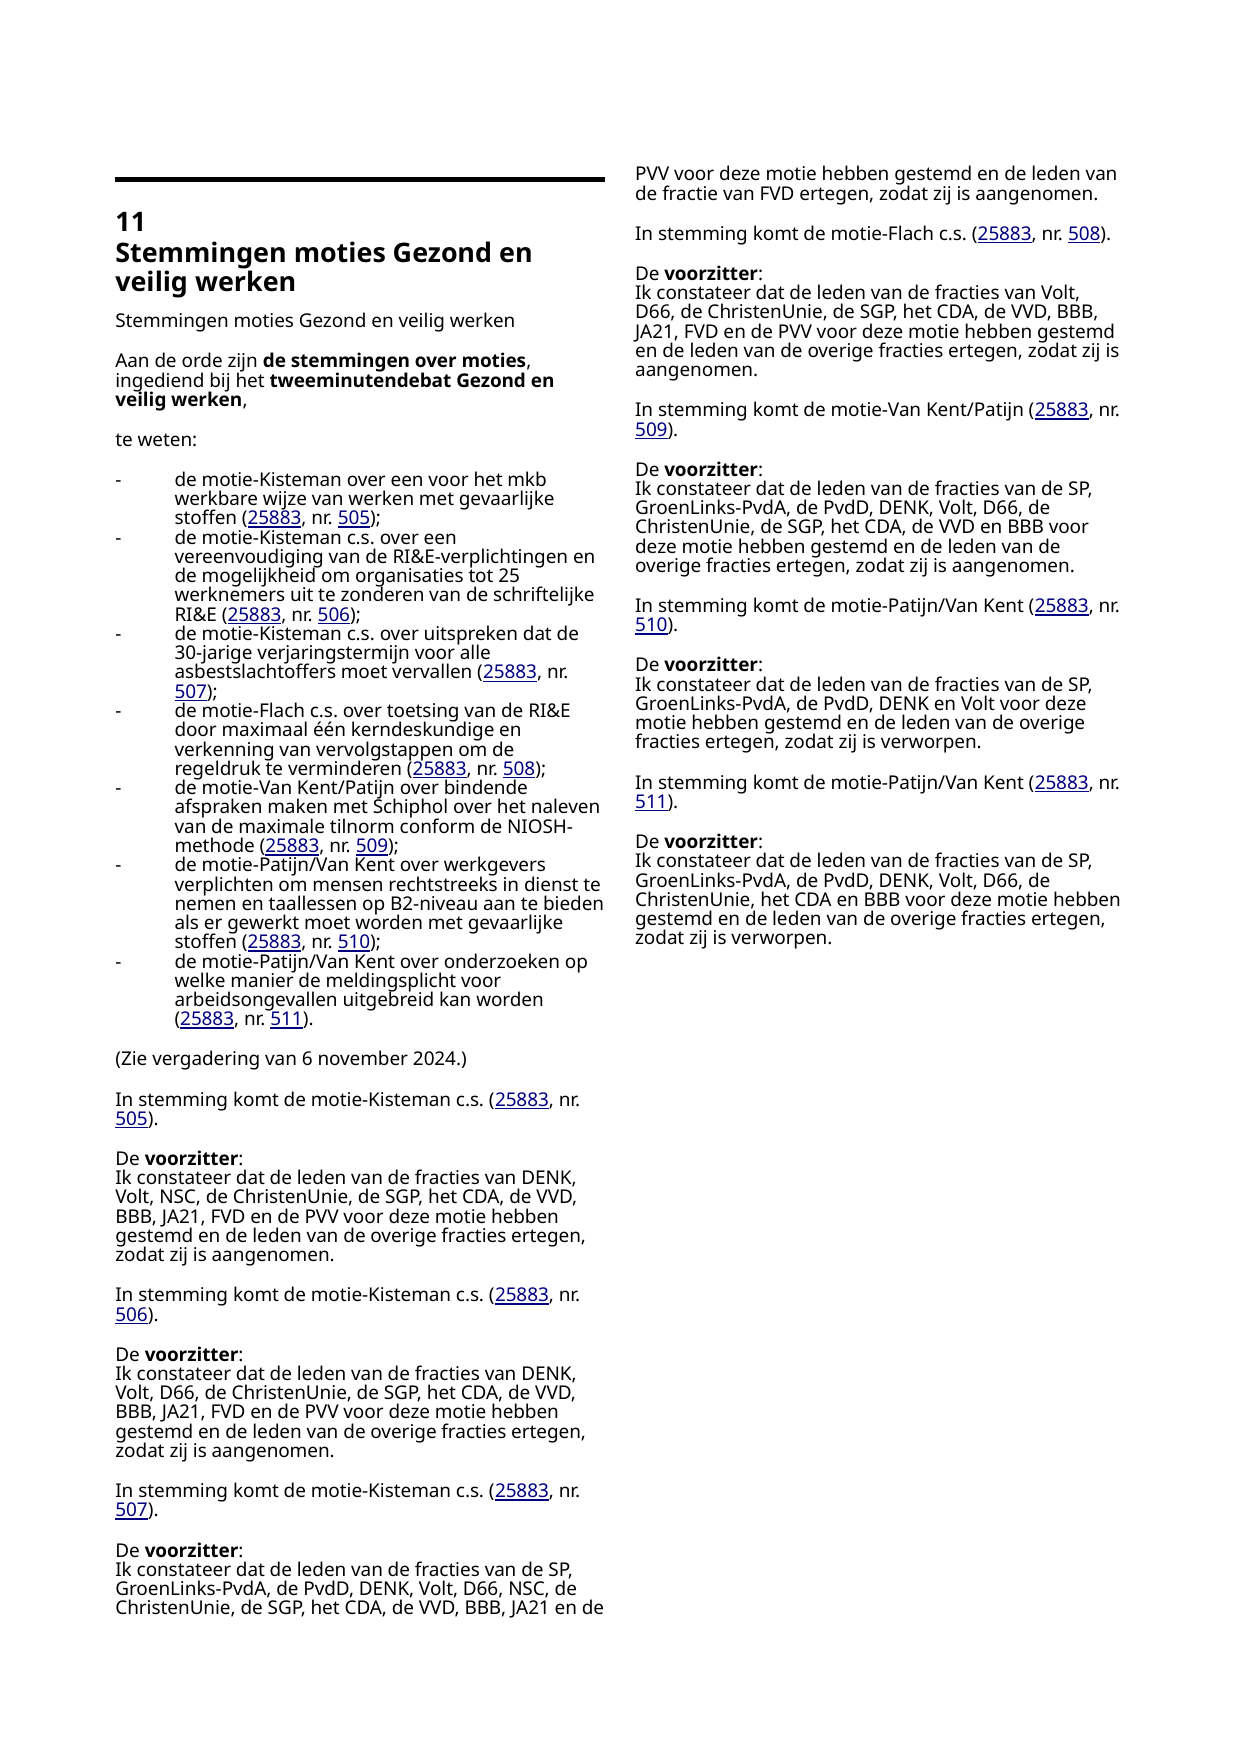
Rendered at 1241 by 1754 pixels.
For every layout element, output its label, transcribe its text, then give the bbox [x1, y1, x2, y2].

text In stemming komt de motie-Kisteman c.s. (25883, nr. 506). [115, 1286, 605, 1325]
list de motie-Kisteman over een voor het mkb werkbare wijze van werken met gevaarlijke stoffen (25883, nr. 505); [115, 471, 605, 529]
text In stemming komt de motie-Van Kent/Patijn (25883, nr. 509). [635, 401, 1125, 440]
text Ik constateer dat de leden van de fracties van DENK, Volt, D66, de ChristenUnie, de SGP, het CDA, de VVD, BBB, JA21, FVD en de PVV voor deze motie hebben gestemd en de leden van de overige fracties ertegen, zodat zij is aangenomen. [115, 1365, 605, 1461]
text Stemmingen moties Gezond en veilig werken [115, 312, 605, 332]
text De voorzitter: [635, 265, 1125, 284]
text In stemming komt de motie-Kisteman c.s. (25883, nr. 507). [115, 1482, 605, 1521]
text De voorzitter: [635, 461, 1125, 480]
text Ik constateer dat de leden van de fracties van de SP, GroenLinks-PvdA, de PvdD, DENK, Volt, D66, de ChristenUnie, het CDA en BBB voor deze motie hebben gestemd en de leden van de overige fracties ertegen, zodat zij is verworpen. [635, 852, 1125, 949]
text De voorzitter: [115, 1346, 605, 1365]
list de motie-Patijn/Van Kent over onderzoeken op welke manier de meldingsplicht voor arbeidsongevallen uitgebreid kan worden (25883, nr. 511). [115, 953, 605, 1030]
text De voorzitter: [115, 1150, 605, 1169]
text Aan de orde zijn de stemmingen over moties, ingediend bij het tweeminutendebat Gezond en veilig werken, [115, 352, 605, 410]
list de motie-Patijn/Van Kent over werkgevers verplichten om mensen rechtstreeks in dienst te nemen en taallessen op B2-niveau aan te bieden als er gewerkt moet worden met gevaarlijke stoffen (25883, nr. 510); [115, 856, 605, 953]
text De voorzitter: [115, 1542, 605, 1561]
text 11 [115, 203, 605, 239]
text De voorzitter: [635, 833, 1125, 852]
text Ik constateer dat de leden van de fracties van Volt, D66, de ChristenUnie, de SGP, het CDA, de VVD, BBB, JA21, FVD en de PVV voor deze motie hebben gestemd en de leden van de overige fracties ertegen, zodat zij is aangenomen. [635, 284, 1125, 380]
text De voorzitter: [635, 656, 1125, 676]
text In stemming komt de motie-Patijn/Van Kent (25883, nr. 510). [635, 597, 1125, 636]
list de motie-Van Kent/Patijn over bindende afspraken maken met Schiphol over het naleven van de maximale tilnorm conform de NIOSH-methode (25883, nr. 509); [115, 779, 605, 856]
text In stemming komt de motie-Patijn/Van Kent (25883, nr. 511). [635, 774, 1125, 812]
text Ik constateer dat de leden van de fracties van de SP, GroenLinks-PvdA, de PvdD, DENK, Volt, D66, NSC, de ChristenUnie, de SGP, het CDA, de VVD, BBB, JA21 en de [115, 1561, 605, 1619]
text Ik constateer dat de leden van de fracties van DENK, Volt, NSC, de ChristenUnie, de SGP, het CDA, de VVD, BBB, JA21, FVD en de PVV voor deze motie hebben gestemd en de leden van de overige fracties ertegen, zodat zij is aangenomen. [115, 1169, 605, 1266]
text Ik constateer dat de leden van de fracties van de SP, GroenLinks-PvdA, de PvdD, DENK en Volt voor deze motie hebben gestemd en de leden van de overige fracties ertegen, zodat zij is verworpen. [635, 676, 1125, 753]
text Ik constateer dat de leden van de fracties van de SP, GroenLinks-PvdA, de PvdD, DENK, Volt, D66, de ChristenUnie, de SGP, het CDA, de VVD en BBB voor deze motie hebben gestemd en de leden van de overige fracties ertegen, zodat zij is aangenomen. [635, 480, 1125, 576]
text In stemming komt de motie-Kisteman c.s. (25883, nr. 505). [115, 1091, 605, 1129]
list de motie-Kisteman c.s. over een vereenvoudiging van de RI&E-verplichtingen en de mogelijkheid om organisaties tot 25 werknemers uit te zonderen van de schriftelijke RI&E (25883, nr. 506); [115, 529, 605, 625]
text PVV voor deze motie hebben gestemd en de leden van de fractie van FVD ertegen, zodat zij is aangenomen. [635, 165, 1125, 204]
text In stemming komt de motie-Flach c.s. (25883, nr. 508). [635, 225, 1125, 244]
text Stemmingen moties Gezond en veilig werken [115, 239, 605, 312]
text (Zie vergadering van 6 november 2024.) [115, 1050, 605, 1070]
list de motie-Flach c.s. over toetsing van de RI&E door maximaal één kerndeskundige en verkenning van vervolgstappen om de regeldruk te verminderen (25883, nr. 508); [115, 702, 605, 779]
list de motie-Kisteman c.s. over uitspreken dat de 30-jarige verjaringstermijn voor alle asbestslachtoffers moet vervallen (25883, nr. 507); [115, 625, 605, 702]
text te weten: [115, 431, 605, 450]
